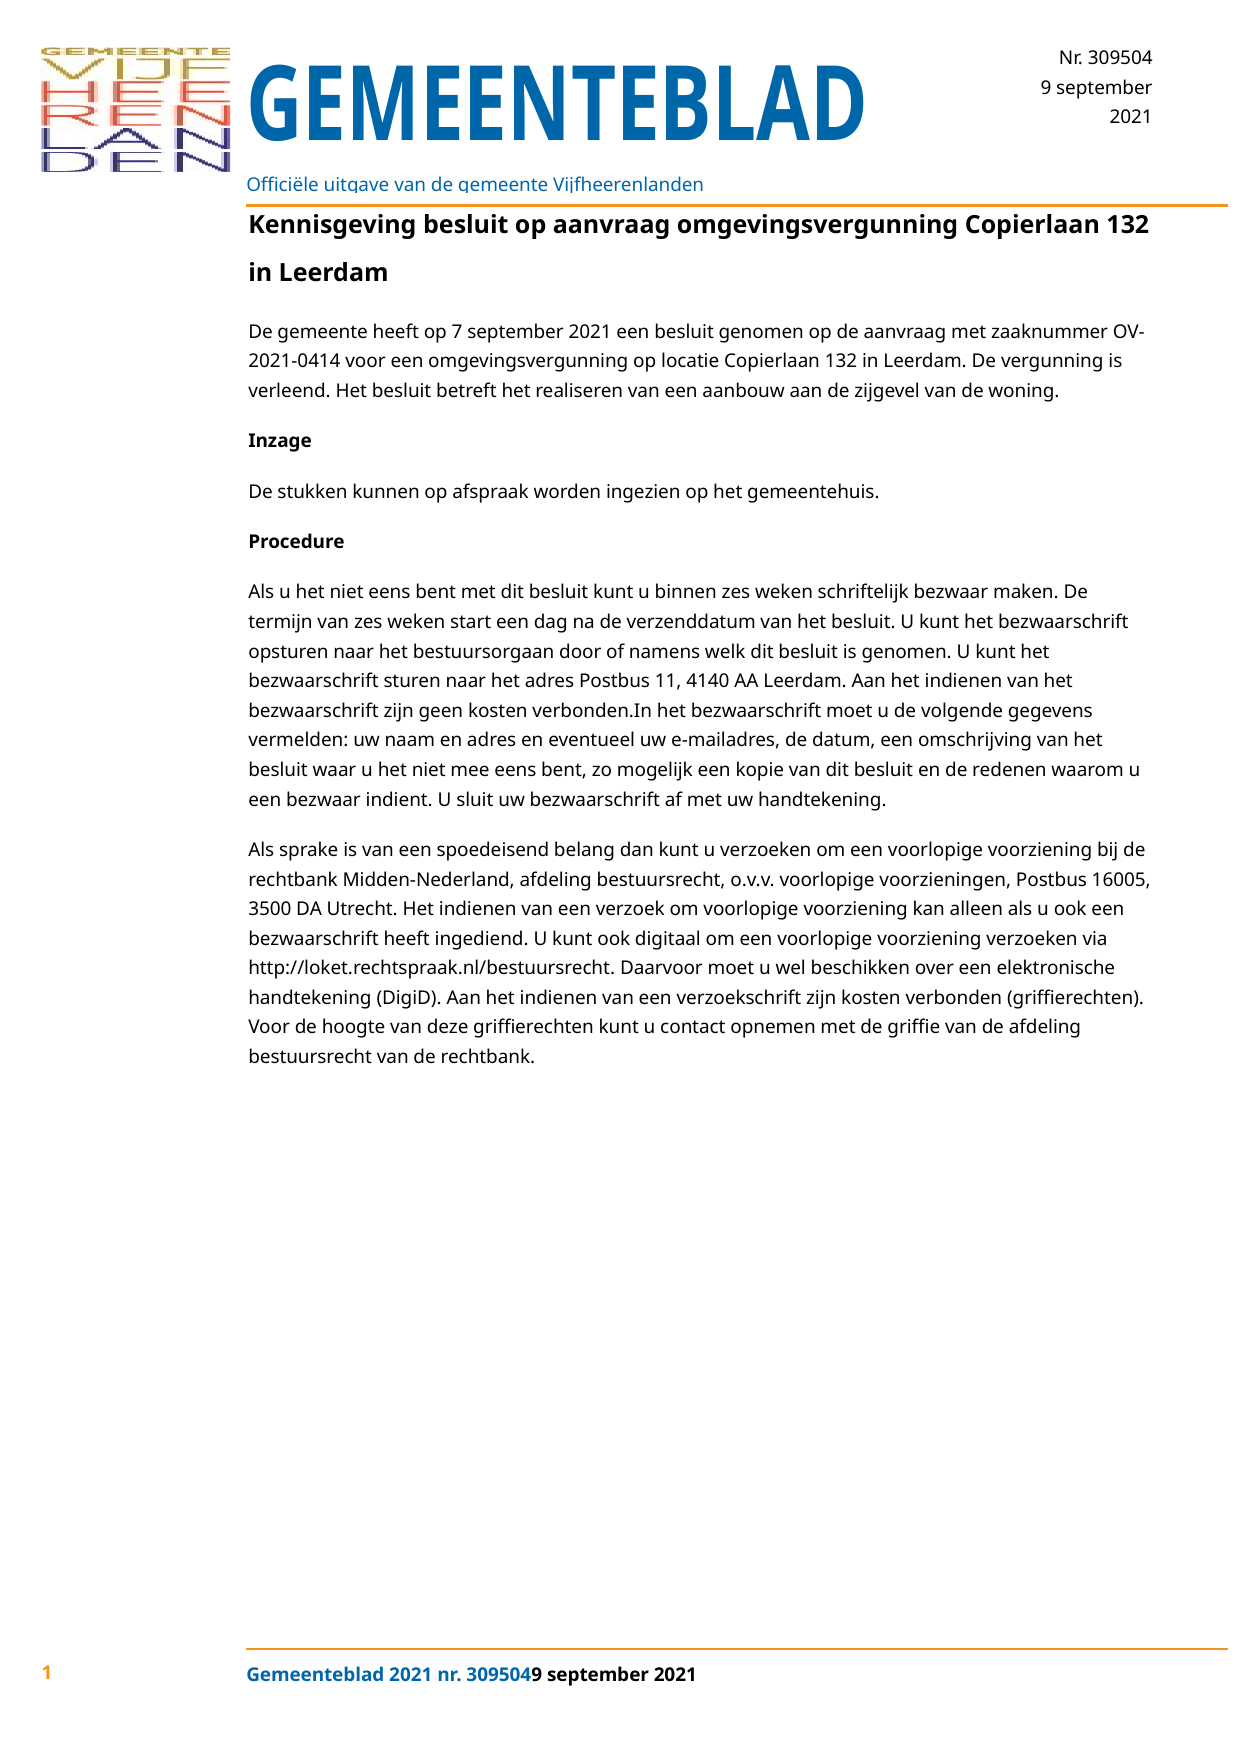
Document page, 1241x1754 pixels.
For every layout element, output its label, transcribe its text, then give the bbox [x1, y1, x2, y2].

text Procedure [248, 528, 1152, 554]
text De stukken kunnen op afspraak worden ingezien op het gemeentehuis. [248, 478, 1152, 504]
picture [41, 47, 231, 172]
text Inzage [248, 427, 1152, 453]
text Kennisgeving besluit op aanvraag omgevingsvergunning Copierlaan 132 in Leerdam [248, 207, 1152, 288]
text Als u het niet eens bent met dit besluit kunt u binnen zes weken schriftelijk bezwaar maken. De termijn van zes weken start een dag na de verzenddatum van het besluit. U kunt het bezwaarschrift opsturen naar het bestuursorgaan door of namens welk dit besluit is genomen. U kunt het bezwaarschrift sturen naar het adres Postbus 11, 4140 AA Leerdam. Aan het indienen van het bezwaarschrift zijn geen kosten verbonden.In het bezwaarschrift moet u de volgende gegevens vermelden: uw naam en adres en eventueel uw e-mailadres, de datum, een omschrijving van het besluit waar u het niet mee eens bent, zo mogelijk een kopie van dit besluit en de redenen waarom u een bezwaar indient. U sluit uw bezwaarschrift af met uw handtekening. [248, 579, 1152, 812]
text Als sprake is van een spoedeisend belang dan kunt u verzoeken om een voorlopige voorziening bij de rechtbank Midden-Nederland, afdeling bestuursrecht, o.v.v. voorlopige voorzieningen, Postbus 16005, 3500 DA Utrecht. Het indienen van een verzoek om voorlopige voorziening kan alleen als u ook een bezwaarschrift heeft ingediend. U kunt ook digitaal om een voorlopige voorziening verzoeken via http://loket.rechtspraak.nl/bestuursrecht. Daarvoor moet u wel beschikken over een elektronische handtekening (DigiD). Aan het indienen van een verzoekschrift zijn kosten verbonden (griffierechten). Voor de hoogte van deze griffierechten kunt u contact opnemen met de griffie van de afdeling bestuursrecht van de rechtbank. [248, 836, 1152, 1069]
text De gemeente heeft op 7 september 2021 een besluit genomen op de aanvraag met zaaknummer OV-2021-0414 voor een omgevingsvergunning op locatie Copierlaan 132 in Leerdam. De vergunning is verleend. Het besluit betreft het realiseren van een aanbouw aan de zijgevel van de woning. [248, 318, 1152, 403]
